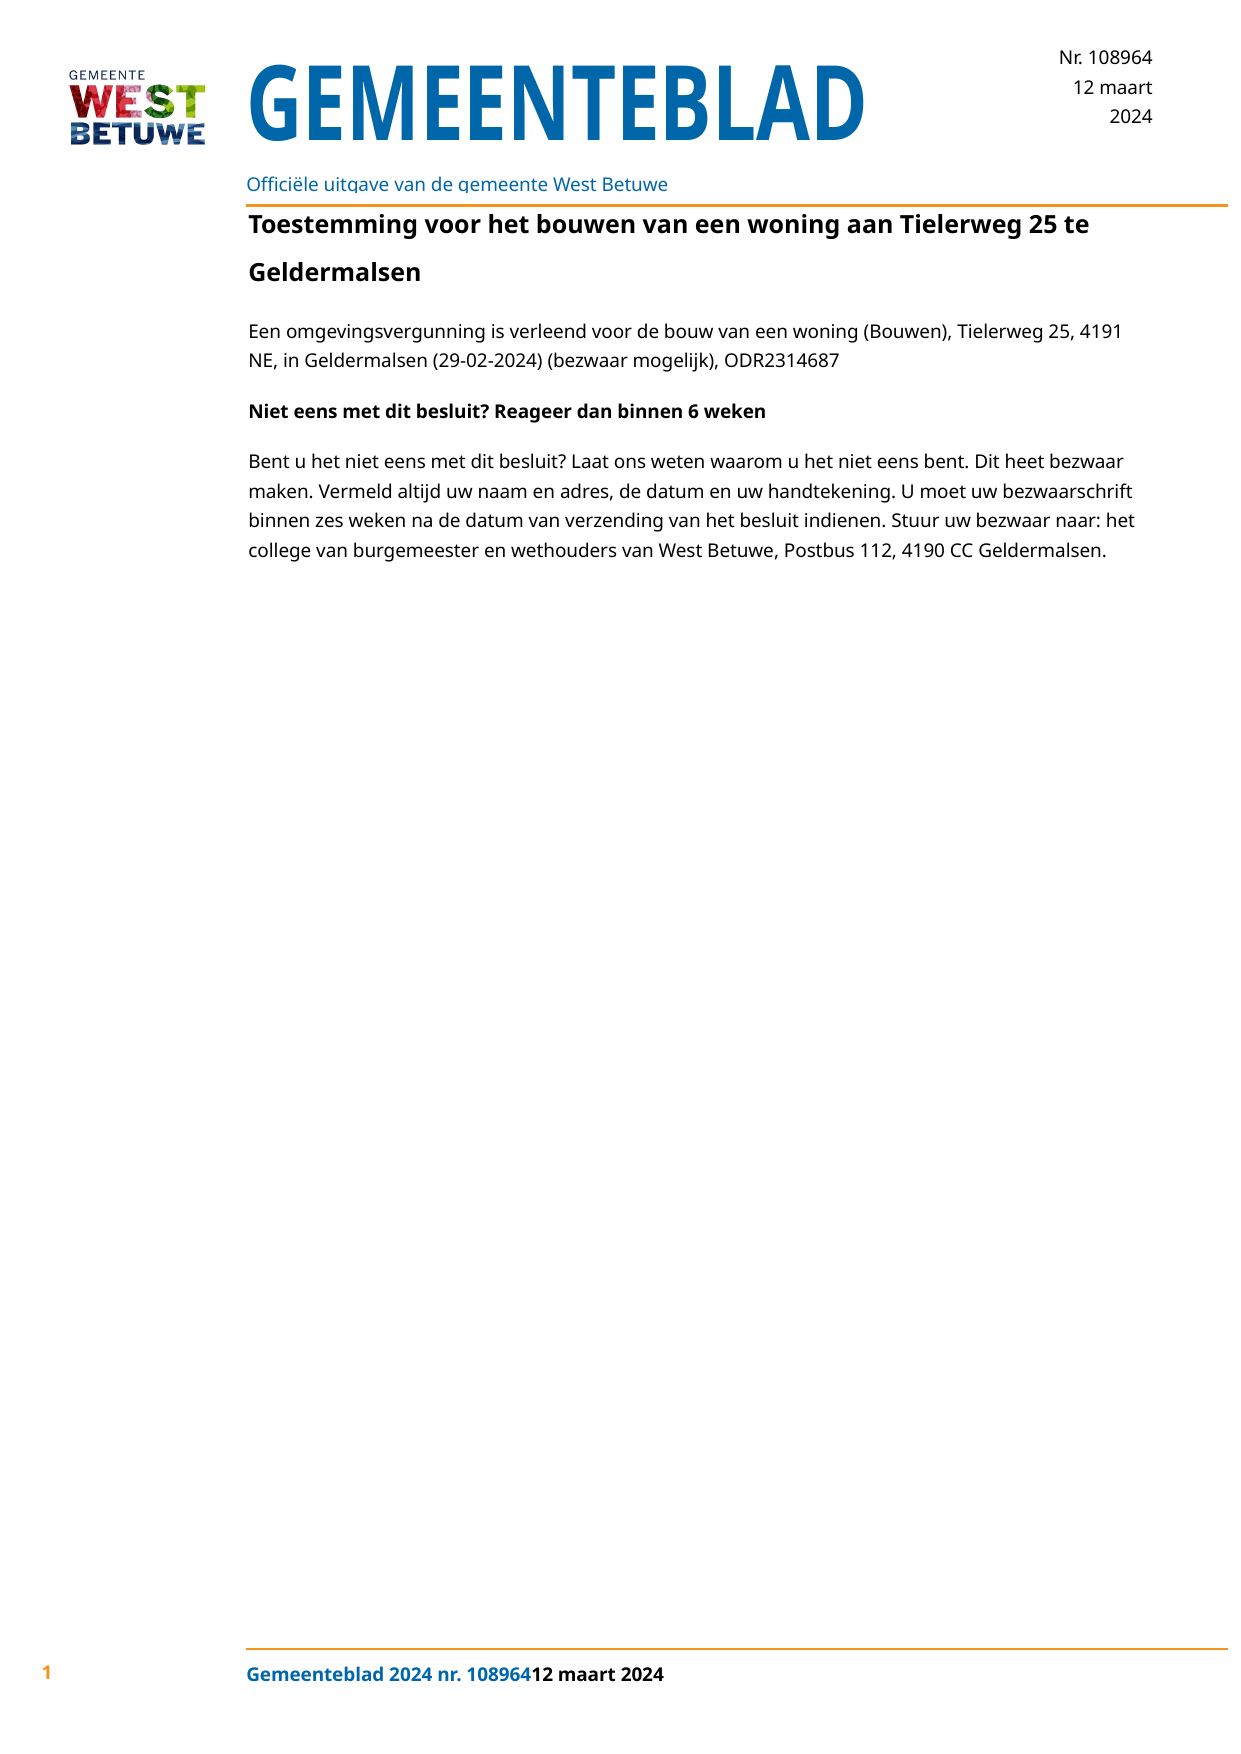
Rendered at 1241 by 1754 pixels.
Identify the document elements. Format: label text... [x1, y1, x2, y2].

picture [41, 47, 231, 172]
text Bent u het niet eens met dit besluit? Laat ons weten waarom u het niet eens bent. Dit heet bezwaar maken. Vermeld altijd uw naam en adres, de datum en uw handtekening. U moet uw bezwaarschrift binnen zes weken na de datum van verzending van het besluit indienen. Stuur uw bezwaar naar: het college van burgemeester en wethouders van West Betuwe, Postbus 112, 4190 CC Geldermalsen. [248, 448, 1152, 563]
text Niet eens met dit besluit? Reageer dan binnen 6 weken [248, 398, 1152, 424]
text Toestemming voor het bouwen van een woning aan Tielerweg 25 te Geldermalsen [248, 207, 1152, 288]
text Een omgevingsvergunning is verleend voor de bouw van een woning (Bouwen), Tielerweg 25, 4191 NE, in Geldermalsen (29-02-2024) (bezwaar mogelijk), ODR2314687 [248, 318, 1152, 373]
